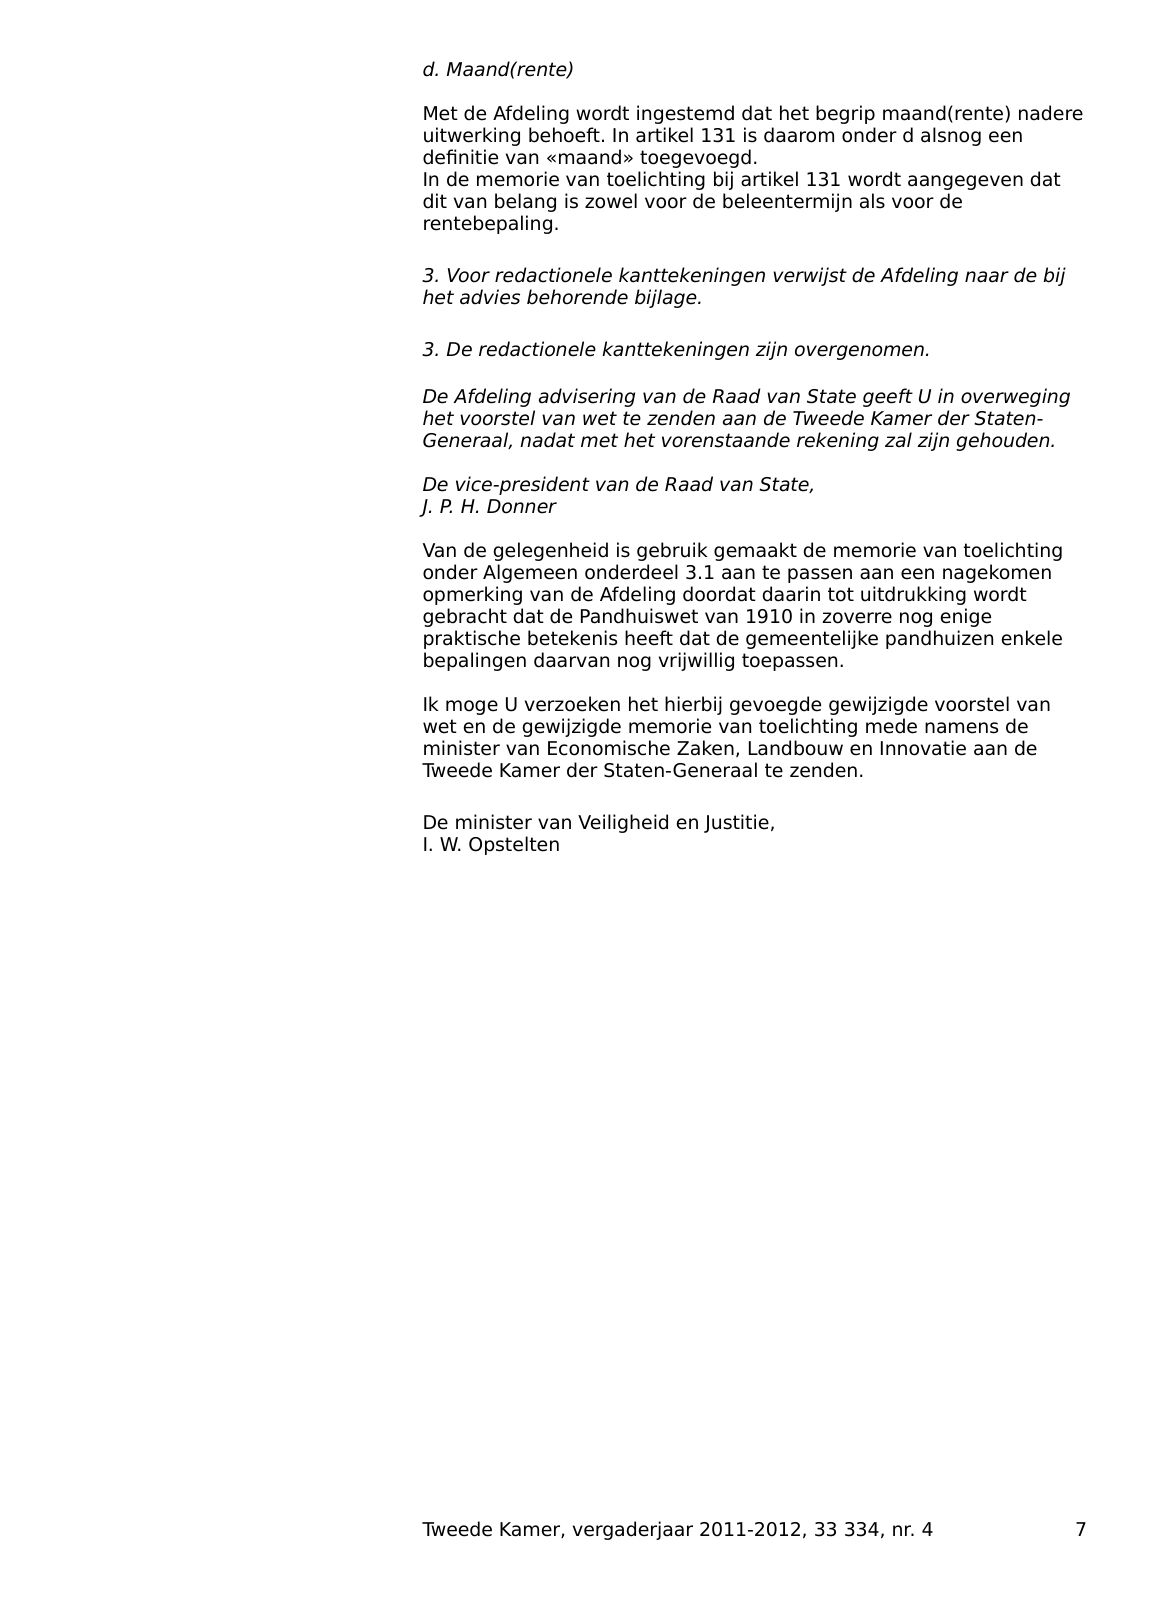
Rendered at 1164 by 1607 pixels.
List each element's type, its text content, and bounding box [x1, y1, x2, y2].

text Van de gelegenheid is gebruik gemaakt de memorie van toelichting onder Algemeen onderdeel 3.1 aan te passen aan een nagekomen opmerking van de Afdeling doordat daarin tot uitdrukking wordt gebracht dat de Pandhuiswet van 1910 in zoverre nog enige praktische betekenis heeft dat de gemeentelijke pandhuizen enkele bepalingen daarvan nog vrijwillig toepassen. [422, 540, 1087, 672]
text J. P. H. Donner [422, 496, 1087, 518]
text In de memorie van toelichting bij artikel 131 wordt aangegeven dat dit van belang is zowel voor de beleentermijn als voor de rentebepaling. [422, 169, 1087, 235]
text De Afdeling advisering van de Raad van State geeft U in overweging het voorstel van wet te zenden aan de Tweede Kamer der Staten-Generaal, nadat met het vorenstaande rekening zal zijn gehouden. [422, 386, 1087, 452]
subtitle 3. De redactionele kanttekeningen zijn overgenomen. [422, 339, 1087, 361]
text Met de Afdeling wordt ingestemd dat het begrip maand(rente) nadere uitwerking behoeft. In artikel 131 is daarom onder d alsnog een definitie van «maand» toegevoegd. [422, 103, 1087, 169]
text De minister van Veiligheid en Justitie, I. W. Opstelten [422, 812, 1087, 856]
text Ik moge U verzoeken het hierbij gevoegde gewijzigde voorstel van wet en de gewijzigde memorie van toelichting mede namens de minister van Economische Zaken, Landbouw en Innovatie aan de Tweede Kamer der Staten-Generaal te zenden. [422, 694, 1087, 782]
subtitle 3. Voor redactionele kanttekeningen verwijst de Afdeling naar de bij het advies behorende bijlage. [422, 265, 1087, 309]
subtitle d. Maand(rente) [422, 59, 1087, 81]
text De vice-president van de Raad van State, [422, 474, 1087, 496]
